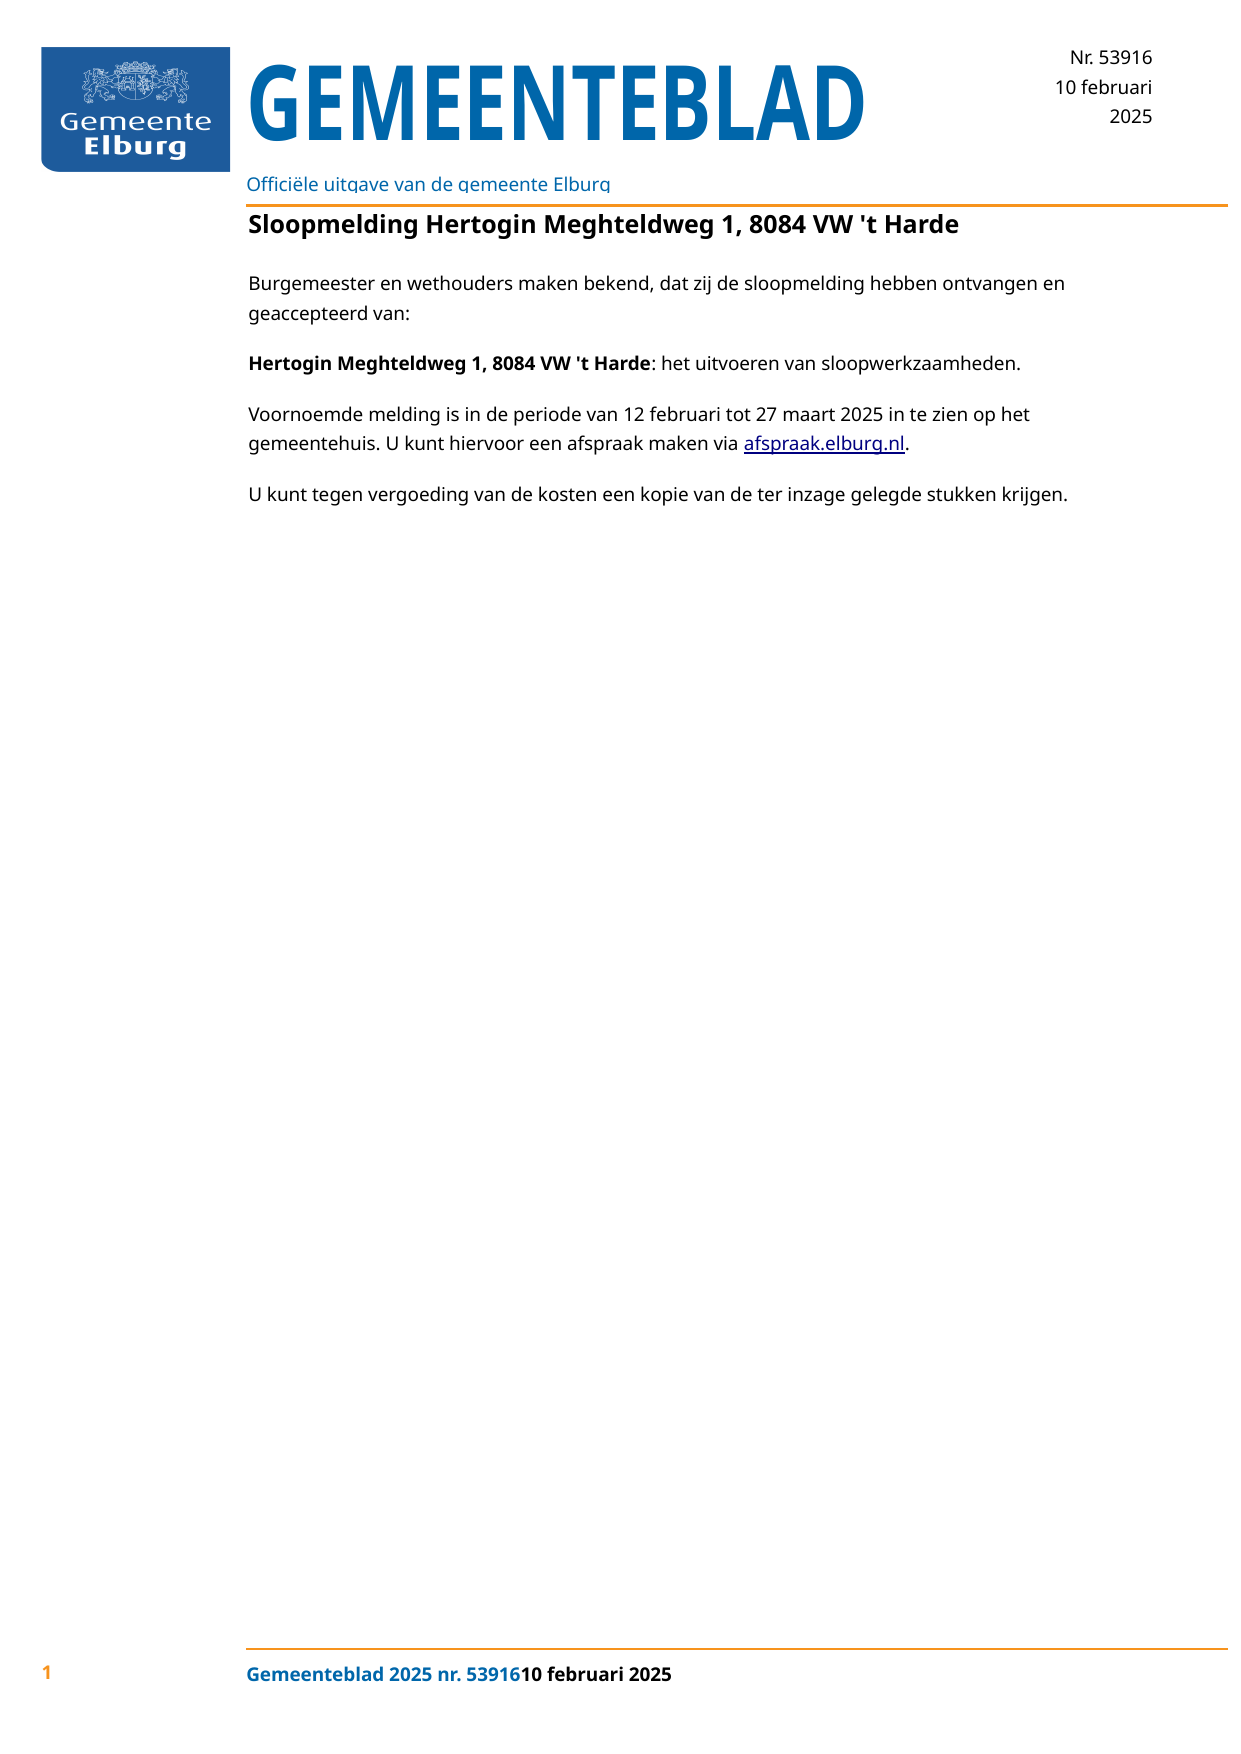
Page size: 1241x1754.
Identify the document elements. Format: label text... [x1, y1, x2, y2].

text Voornoemde melding is in de periode van 12 februari tot 27 maart 2025 in te zien op het gemeentehuis. U kunt hiervoor een afspraak maken via afspraak.elburg.nl. [248, 401, 1152, 456]
picture [41, 47, 231, 172]
text Hertogin Meghteldweg 1, 8084 VW 't Harde: het uitvoeren van sloopwerkzaamheden. [248, 350, 1152, 376]
text Burgemeester en wethouders maken bekend, dat zij de sloopmelding hebben ontvangen en geaccepteerd van: [248, 270, 1152, 326]
text U kunt tegen vergoeding van de kosten een kopie van de ter inzage gelegde stukken krijgen. [248, 481, 1152, 506]
text Sloopmelding Hertogin Meghteldweg 1, 8084 VW 't Harde [248, 207, 1152, 241]
